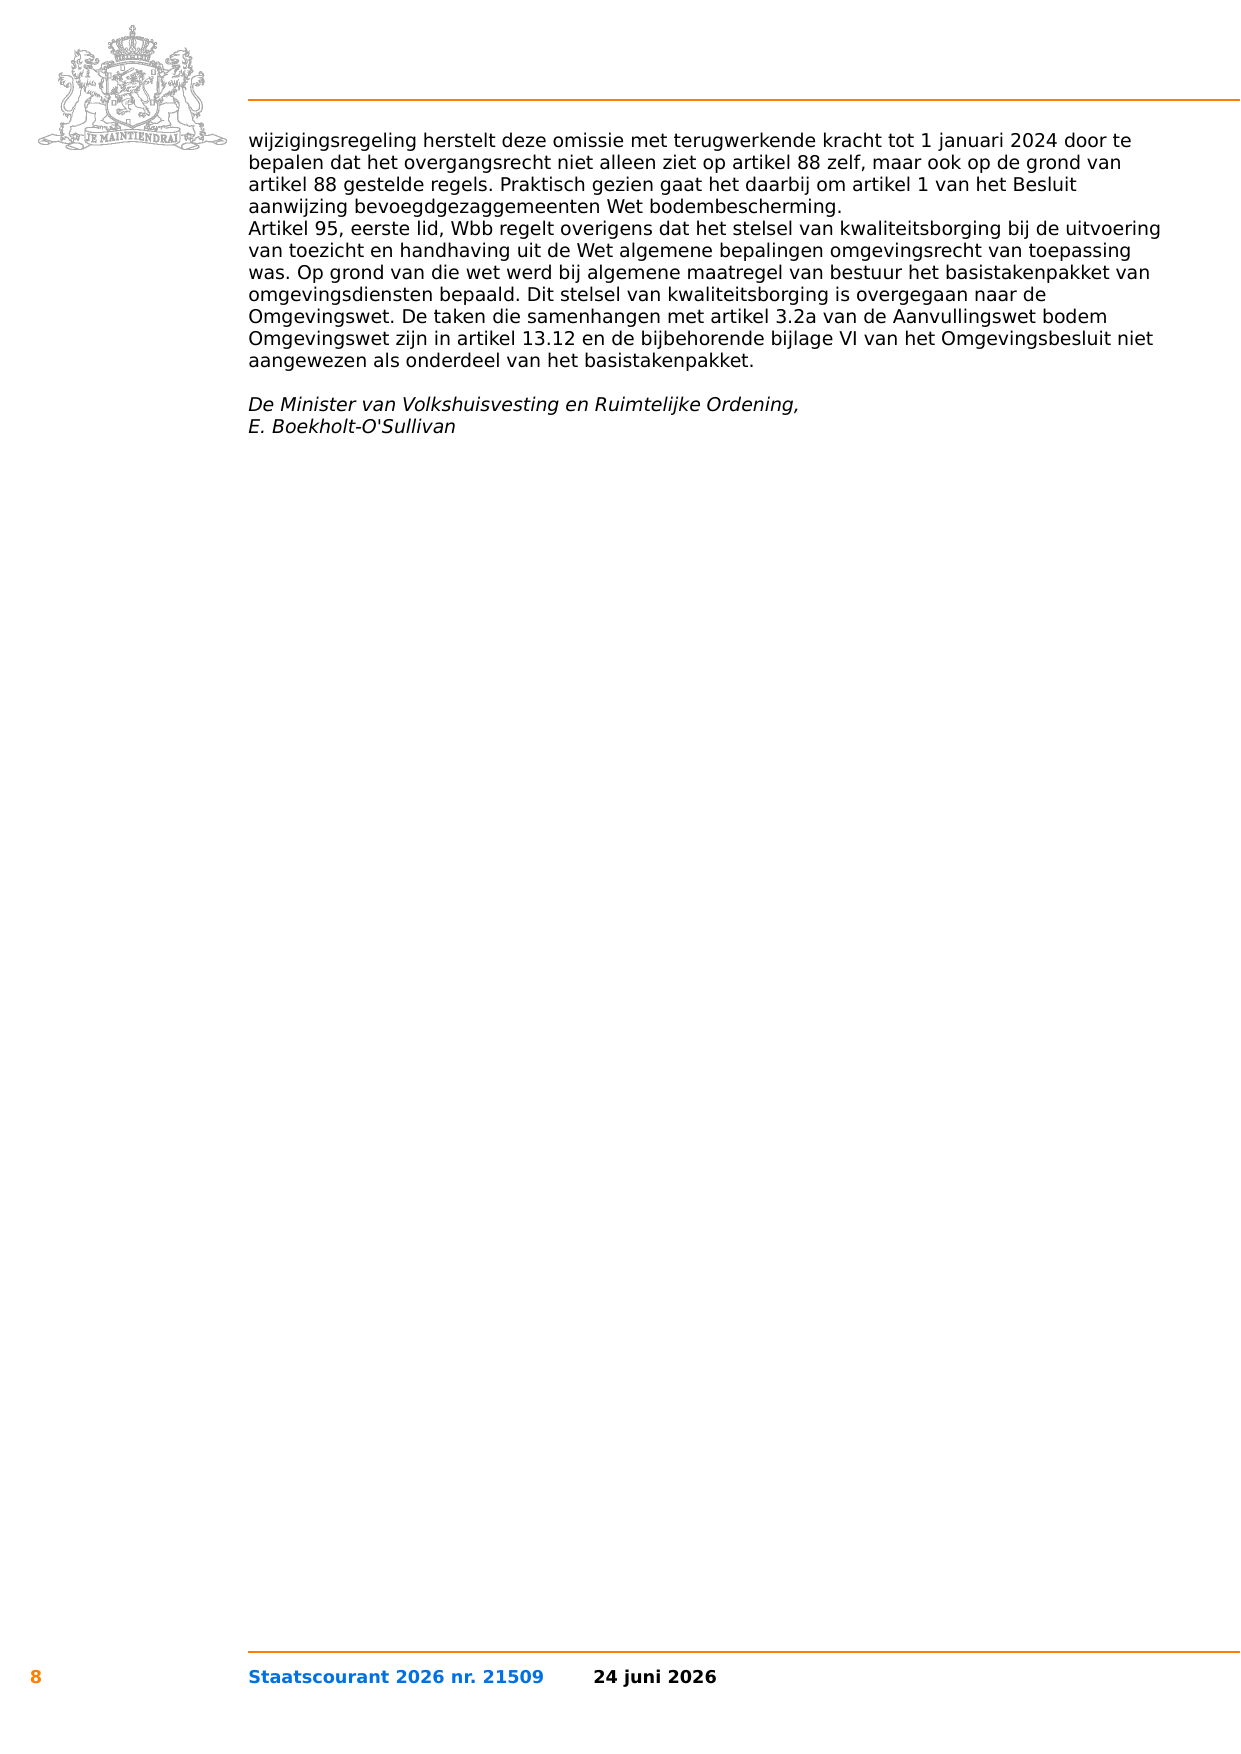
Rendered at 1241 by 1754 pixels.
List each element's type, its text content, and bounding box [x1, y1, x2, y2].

text wijzigingsregeling herstelt deze omissie met terugwerkende kracht tot 1 januari 2024 door te bepalen dat het overgangsrecht niet alleen ziet op artikel 88 zelf, maar ook op de grond van artikel 88 gestelde regels. Praktisch gezien gaat het daarbij om artikel 1 van het Besluit aanwijzing bevoegdgezaggemeenten Wet bodembescherming. [248, 130, 1163, 218]
text Artikel 95, eerste lid, Wbb regelt overigens dat het stelsel van kwaliteitsborging bij de uitvoering van toezicht en handhaving uit de Wet algemene bepalingen omgevingsrecht van toepassing was. Op grond van die wet werd bij algemene maatregel van bestuur het basistakenpakket van omgevingsdiensten bepaald. Dit stelsel van kwaliteitsborging is overgegaan naar de Omgevingswet. De taken die samenhangen met artikel 3.2a van de Aanvullingswet bodem Omgevingswet zijn in artikel 13.12 en de bijbehorende bijlage VI van het Omgevingsbesluit niet aangewezen als onderdeel van het basistakenpakket. [248, 218, 1163, 372]
text De Minister van Volkshuisvesting en Ruimtelijke Ordening, E. Boekholt-O'Sullivan [248, 393, 1163, 437]
picture [38, 25, 227, 150]
